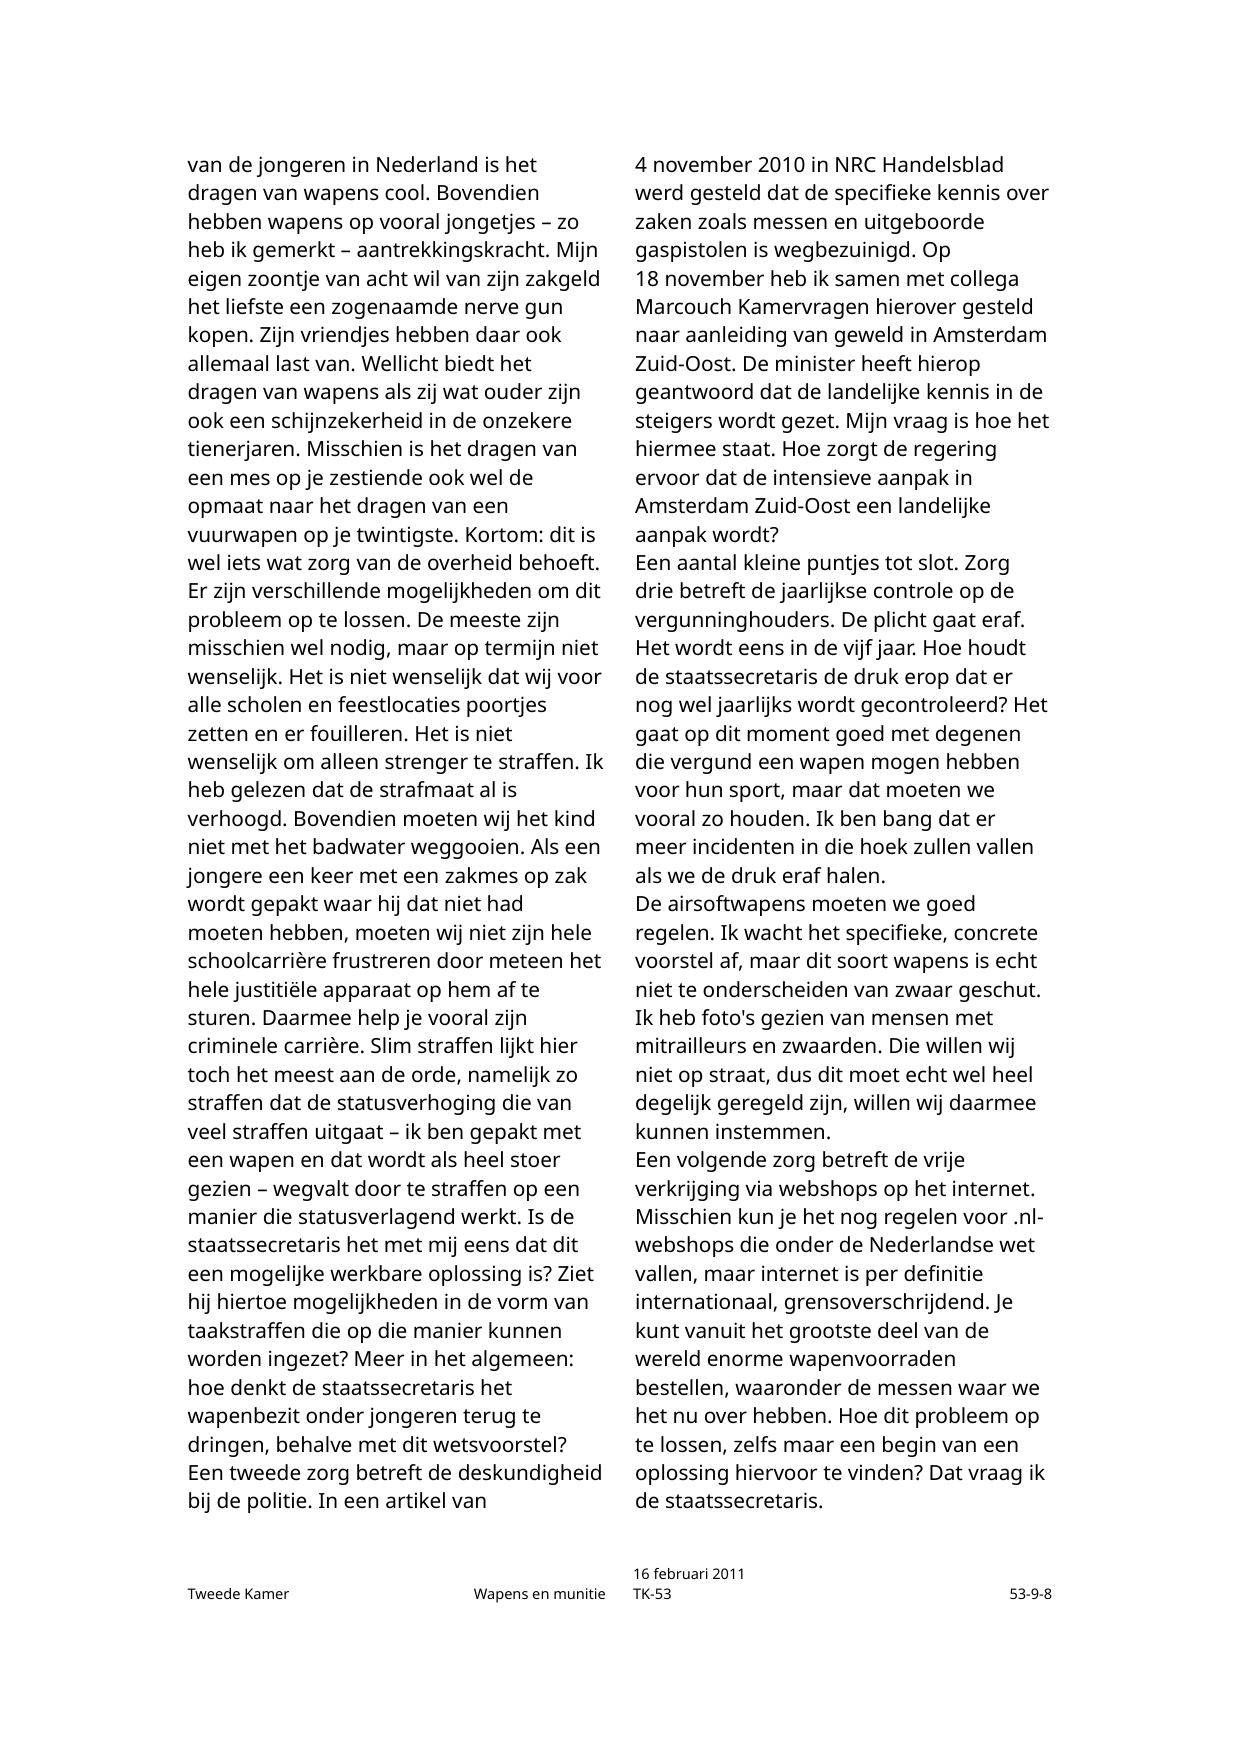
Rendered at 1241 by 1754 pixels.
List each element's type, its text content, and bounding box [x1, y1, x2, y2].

text Een volgende zorg betreft de vrije verkrijging via webshops op het internet. Misschien kun je het nog regelen voor .nl-webshops die onder de Nederlandse wet vallen, maar internet is per definitie internationaal, grensoverschrijdend. Je kunt vanuit het grootste deel van de wereld enorme wapenvoorraden bestellen, waaronder de messen waar we het nu over hebben. Hoe dit probleem op te lossen, zelfs maar een begin van een oplossing hiervoor te vinden? Dat vraag ik de staatssecretaris. [635, 1145, 1053, 1515]
text 4 november 2010 in NRC Handelsblad werd gesteld dat de specifieke kennis over zaken zoals messen en uitgeboorde gaspistolen is wegbezuinigd. Op 18 november heb ik samen met collega Marcouch Kamervragen hierover gesteld naar aanleiding van geweld in Amsterdam Zuid-Oost. De minister heeft hierop geantwoord dat de landelijke kennis in de steigers wordt gezet. Mijn vraag is hoe het hiermee staat. Hoe zorgt de regering ervoor dat de intensieve aanpak in Amsterdam Zuid-Oost een landelijke aanpak wordt? [635, 150, 1053, 548]
text Een aantal kleine puntjes tot slot. Zorg drie betreft de jaarlijkse controle op de vergunninghouders. De plicht gaat eraf. Het wordt eens in de vijf jaar. Hoe houdt de staatssecretaris de druk erop dat er nog wel jaarlijks wordt gecontroleerd? Het gaat op dit moment goed met degenen die vergund een wapen mogen hebben voor hun sport, maar dat moeten we vooral zo houden. Ik ben bang dat er meer incidenten in die hoek zullen vallen als we de druk eraf halen. [635, 548, 1053, 889]
text Er zijn verschillende mogelijkheden om dit probleem op te lossen. De meeste zijn misschien wel nodig, maar op termijn niet wenselijk. Het is niet wenselijk dat wij voor alle scholen en feestlocaties poortjes zetten en er fouilleren. Het is niet wenselijk om alleen strenger te straffen. Ik heb gelezen dat de strafmaat al is verhoogd. Bovendien moeten wij het kind niet met het badwater weggooien. Als een jongere een keer met een zakmes op zak wordt gepakt waar hij dat niet had moeten hebben, moeten wij niet zijn hele schoolcarrière frustreren door meteen het hele justitiële apparaat op hem af te sturen. Daarmee help je vooral zijn criminele carrière. Slim straffen lijkt hier toch het meest aan de orde, namelijk zo straffen dat de statusverhoging die van veel straffen uitgaat – ik ben gepakt met een wapen en dat wordt als heel stoer gezien – wegvalt door te straffen op een manier die statusverlagend werkt. Is de staatssecretaris het met mij eens dat dit een mogelijke werkbare oplossing is? Ziet hij hiertoe mogelijkheden in de vorm van taakstraffen die op die manier kunnen worden ingezet? Meer in het algemeen: hoe denkt de staatssecretaris het wapenbezit onder jongeren terug te dringen, behalve met dit wetsvoorstel? [187, 577, 605, 1458]
text Een tweede zorg betreft de deskundigheid bij de politie. In een artikel van [187, 1458, 605, 1515]
text De airsoftwapens moeten we goed regelen. Ik wacht het specifieke, concrete voorstel af, maar dit soort wapens is echt niet te onderscheiden van zwaar geschut. Ik heb foto's gezien van mensen met mitrailleurs en zwaarden. Die willen wij niet op straat, dus dit moet echt wel heel degelijk geregeld zijn, willen wij daarmee kunnen instemmen. [635, 889, 1053, 1145]
text van de jongeren in Nederland is het dragen van wapens cool. Bovendien hebben wapens op vooral jongetjes – zo heb ik gemerkt – aantrekkingskracht. Mijn eigen zoontje van acht wil van zijn zakgeld het liefste een zogenaamde nerve gun kopen. Zijn vriendjes hebben daar ook allemaal last van. Wellicht biedt het dragen van wapens als zij wat ouder zijn ook een schijnzekerheid in de onzekere tienerjaren. Misschien is het dragen van een mes op je zestiende ook wel de opmaat naar het dragen van een vuurwapen op je twintigste. Kortom: dit is wel iets wat zorg van de overheid behoeft. [187, 150, 605, 577]
